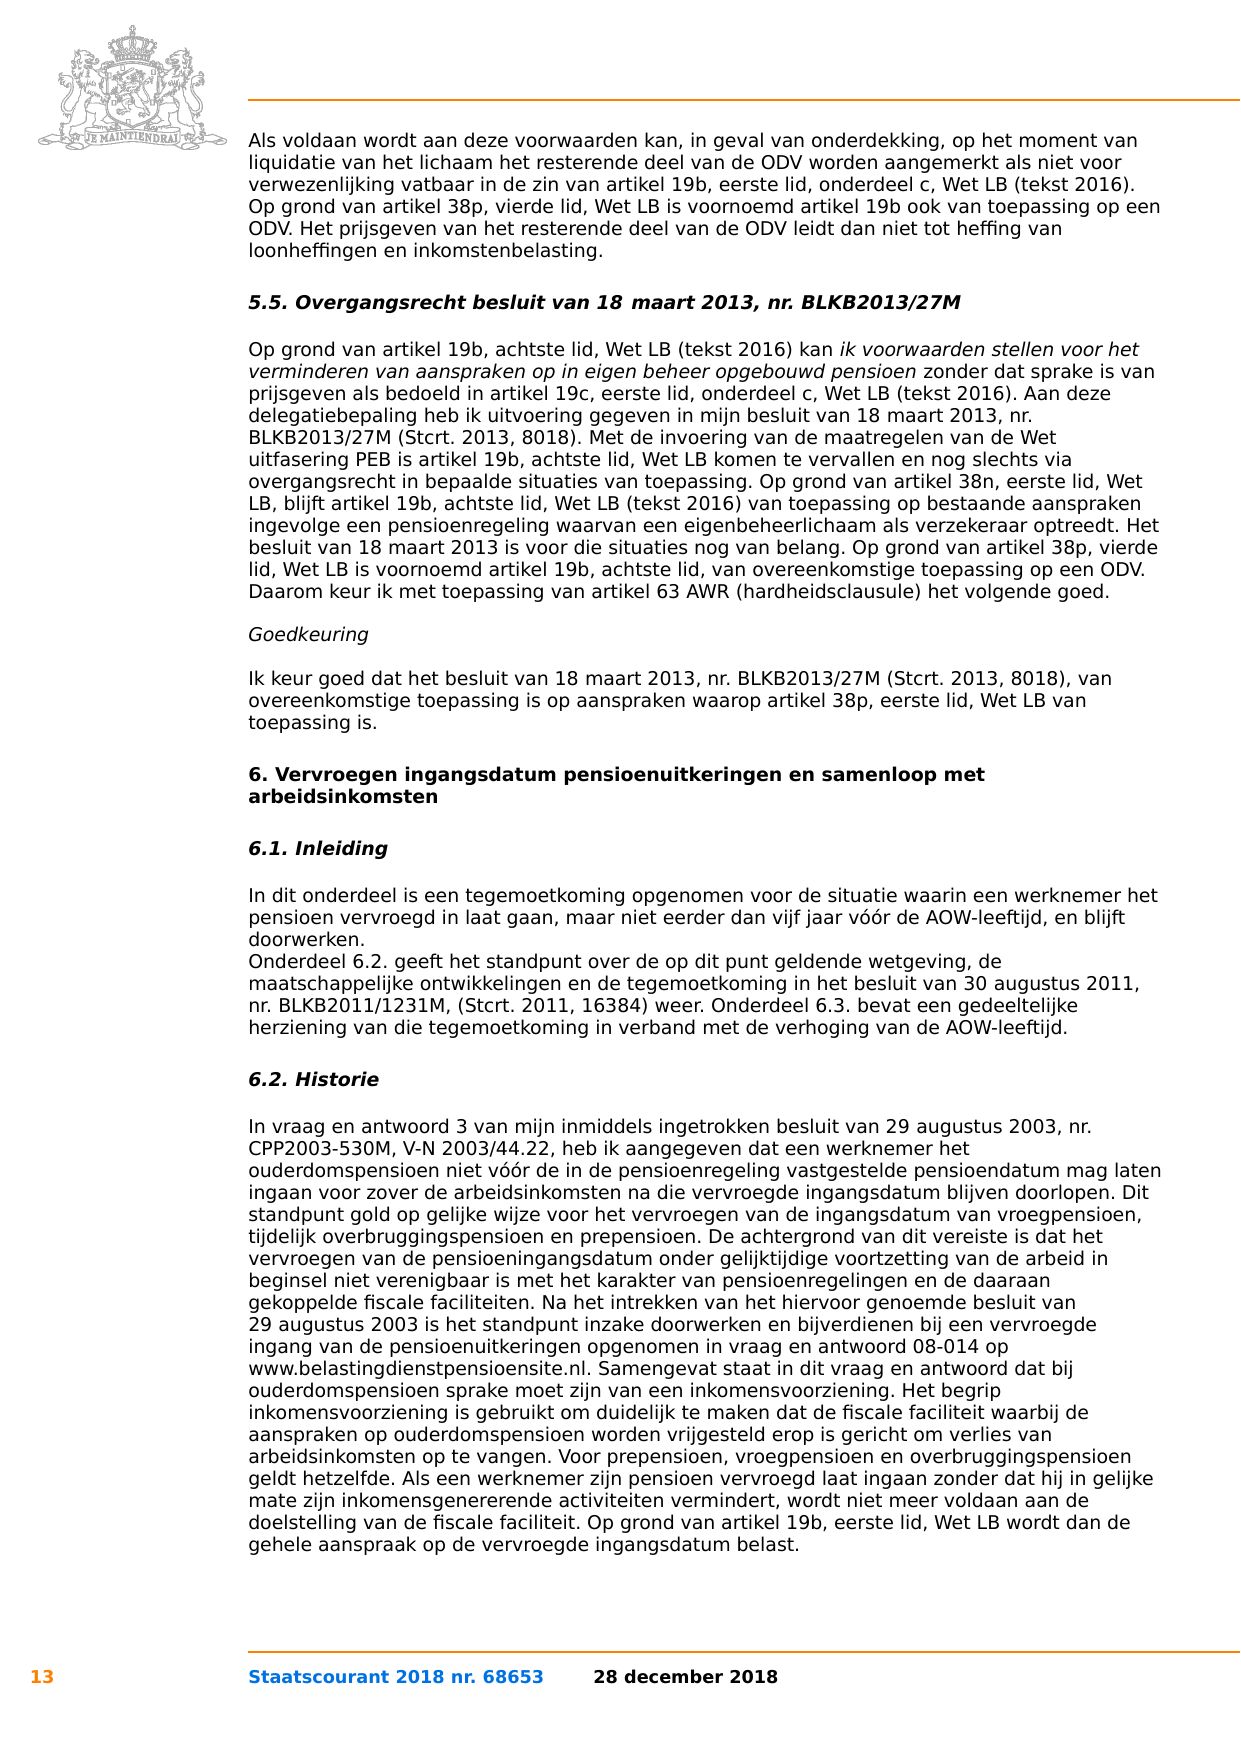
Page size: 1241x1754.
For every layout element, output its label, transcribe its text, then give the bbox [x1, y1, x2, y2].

text Op grond van artikel 19b, achtste lid, Wet LB (tekst 2016) kan ik voorwaarden stellen voor het verminderen van aanspraken op in eigen beheer opgebouwd pensioen zonder dat sprake is van prijsgeven als bedoeld in artikel 19c, eerste lid, onderdeel c, Wet LB (tekst 2016). Aan deze delegatiebepaling heb ik uitvoering gegeven in mijn besluit van 18 maart 2013, nr. BLKB2013/27M (Stcrt. 2013, 8018). Met de invoering van de maatregelen van de Wet uitfasering PEB is artikel 19b, achtste lid, Wet LB komen te vervallen en nog slechts via overgangsrecht in bepaalde situaties van toepassing. Op grond van artikel 38n, eerste lid, Wet LB, blijft artikel 19b, achtste lid, Wet LB (tekst 2016) van toepassing op bestaande aanspraken ingevolge een pensioenregeling waarvan een eigenbeheerlichaam als verzekeraar optreedt. Het besluit van 18 maart 2013 is voor die situaties nog van belang. Op grond van artikel 38p, vierde lid, Wet LB is voornoemd artikel 19b, achtste lid, van overeenkomstige toepassing op een ODV. Daarom keur ik met toepassing van artikel 63 AWR (hardheidsclausule) het volgende goed. [248, 339, 1163, 602]
subtitle 5.5. Overgangsrecht besluit van 18 maart 2013, nr. BLKB2013/27M [248, 292, 1163, 314]
subtitle Goedkeuring [248, 624, 1163, 646]
text In vraag en antwoord 3 van mijn inmiddels ingetrokken besluit van 29 augustus 2003, nr. CPP2003-530M, V-N 2003/44.22, heb ik aangegeven dat een werknemer het ouderdomspensioen niet vóór de in de pensioenregeling vastgestelde pensioendatum mag laten ingaan voor zover de arbeidsinkomsten na die vervroegde ingangsdatum blijven doorlopen. Dit standpunt gold op gelijke wijze voor het vervroegen van de ingangsdatum van vroegpensioen, tijdelijk overbruggingspensioen en prepensioen. De achtergrond van dit vereiste is dat het vervroegen van de pensioeningangsdatum onder gelijktijdige voortzetting van de arbeid in beginsel niet verenigbaar is met het karakter van pensioenregelingen en de daaraan gekoppelde fiscale faciliteiten. Na het intrekken van het hiervoor genoemde besluit van 29 augustus 2003 is het standpunt inzake doorwerken en bijverdienen bij een vervroegde ingang van de pensioenuitkeringen opgenomen in vraag en antwoord 08-014 op www.belastingdienstpensioensite.nl. Samengevat staat in dit vraag en antwoord dat bij ouderdomspensioen sprake moet zijn van een inkomensvoorziening. Het begrip inkomensvoorziening is gebruikt om duidelijk te maken dat de fiscale faciliteit waarbij de aanspraken op ouderdomspensioen worden vrijgesteld erop is gericht om verlies van arbeidsinkomsten op te vangen. Voor prepensioen, vroegpensioen en overbruggingspensioen geldt hetzelfde. Als een werknemer zijn pensioen vervroegd laat ingaan zonder dat hij in gelijke mate zijn inkomensgenererende activiteiten vermindert, wordt niet meer voldaan aan de doelstelling van de fiscale faciliteit. Op grond van artikel 19b, eerste lid, Wet LB wordt dan de gehele aanspraak op de vervroegde ingangsdatum belast. [248, 1116, 1163, 1556]
text In dit onderdeel is een tegemoetkoming opgenomen voor de situatie waarin een werknemer het pensioen vervroegd in laat gaan, maar niet eerder dan vijf jaar vóór de AOW-leeftijd, en blijft doorwerken. [248, 885, 1163, 951]
subtitle 6.2. Historie [248, 1069, 1163, 1091]
picture [38, 25, 227, 150]
subtitle 6. Vervroegen ingangsdatum pensioenuitkeringen en samenloop met arbeidsinkomsten [248, 764, 1163, 808]
subtitle 6.1. Inleiding [248, 838, 1163, 860]
text Onderdeel 6.2. geeft het standpunt over de op dit punt geldende wetgeving, de maatschappelijke ontwikkelingen en de tegemoetkoming in het besluit van 30 augustus 2011, nr. BLKB2011/1231M, (Stcrt. 2011, 16384) weer. Onderdeel 6.3. bevat een gedeeltelijke herziening van die tegemoetkoming in verband met de verhoging van de AOW-leeftijd. [248, 951, 1163, 1039]
text Als voldaan wordt aan deze voorwaarden kan, in geval van onderdekking, op het moment van liquidatie van het lichaam het resterende deel van de ODV worden aangemerkt als niet voor verwezenlijking vatbaar in de zin van artikel 19b, eerste lid, onderdeel c, Wet LB (tekst 2016). Op grond van artikel 38p, vierde lid, Wet LB is voornoemd artikel 19b ook van toepassing op een ODV. Het prijsgeven van het resterende deel van de ODV leidt dan niet tot heffing van loonheffingen en inkomstenbelasting. [248, 130, 1163, 262]
text Ik keur goed dat het besluit van 18 maart 2013, nr. BLKB2013/27M (Stcrt. 2013, 8018), van overeenkomstige toepassing is op aanspraken waarop artikel 38p, eerste lid, Wet LB van toepassing is. [248, 668, 1163, 734]
